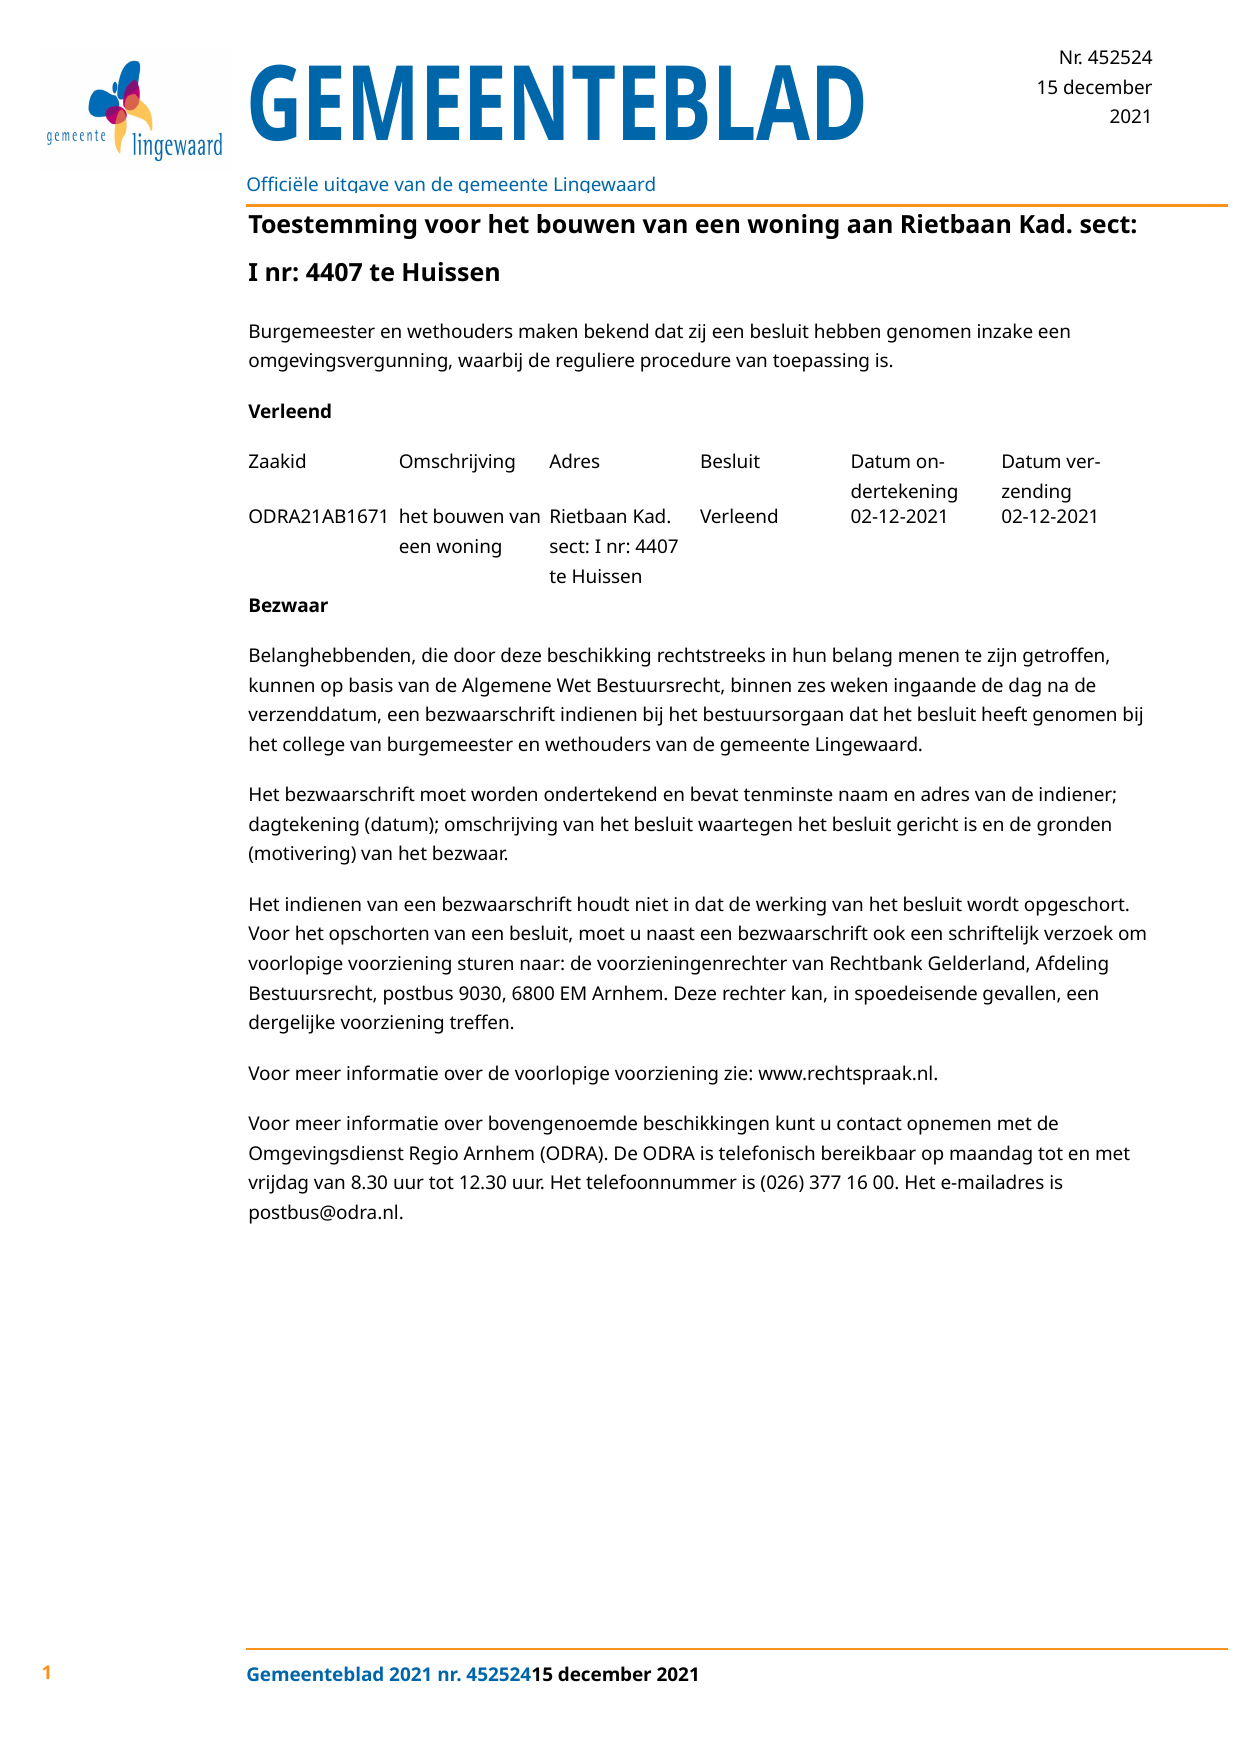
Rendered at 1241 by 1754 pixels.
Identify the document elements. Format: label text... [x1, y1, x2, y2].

text Toestemming voor het bouwen van een woning aan Rietbaan Kad. sect: I nr: 4407 te Huissen [248, 207, 1152, 288]
table_header Zaakid [248, 449, 398, 504]
table_cell Rietbaan Kad. sect: I nr: 4407 te Huissen [549, 504, 700, 589]
table_cell het bouwen van een woning [399, 504, 549, 589]
table_cell Verleend [700, 504, 850, 589]
table_cell ODRA21AB1671 [248, 504, 398, 589]
text Het indienen van een bezwaarschrift houdt niet in dat de werking van het besluit wordt opgeschort. Voor het opschorten van een besluit, moet u naast een bezwaarschrift ook een schriftelijk verzoek om voorlopige voorziening sturen naar: de voorzieningenrechter van Rechtbank Gelderland, Afdeling Bestuursrecht, postbus 9030, 6800 EM Arnhem. Deze rechter kan, in spoedeisende gevallen, een dergelijke voorziening treffen. [248, 891, 1152, 1035]
text Bezwaar [248, 592, 1152, 618]
text Voor meer informatie over de voorlopige voorziening zie: www.rechtspraak.nl. [248, 1060, 1152, 1086]
table_header Datum on-dertekening [850, 449, 1001, 504]
text Burgemeester en wethouders maken bekend dat zij een besluit hebben genomen inzake een omgevingsvergunning, waarbij de reguliere procedure van toepassing is. [248, 318, 1152, 373]
text Belanghebbenden, die door deze beschikking rechtstreeks in hun belang menen te zijn getroffen, kunnen op basis van de Algemene Wet Bestuursrecht, binnen zes weken ingaande de dag na de verzenddatum, een bezwaarschrift indienen bij het bestuursorgaan dat het besluit heeft genomen bij het college van burgemeester en wethouders van de gemeente Lingewaard. [248, 642, 1152, 757]
text Voor meer informatie over bovengenoemde beschikkingen kunt u contact opnemen met de Omgevingsdienst Regio Arnhem (ODRA). De ODRA is telefonisch bereikbaar op maandag tot en met vrijdag van 8.30 uur tot 12.30 uur. Het telefoonnummer is (026) 377 16 00. Het e-mailadres is postbus@odra.nl. [248, 1110, 1152, 1225]
table_cell 02-12-2021 [1001, 504, 1152, 589]
table_header Datum ver-zending [1001, 449, 1152, 504]
table_cell 02-12-2021 [850, 504, 1001, 589]
table_header Adres [549, 449, 700, 504]
table_header Besluit [700, 449, 850, 504]
picture [41, 47, 231, 172]
table_header Omschrijving [399, 449, 549, 504]
text Verleend [248, 398, 1152, 424]
text Het bezwaarschrift moet worden ondertekend en bevat tenminste naam en adres van de indiener; dagtekening (datum); omschrijving van het besluit waartegen het besluit gericht is en de gronden (motivering) van het bezwaar. [248, 781, 1152, 866]
